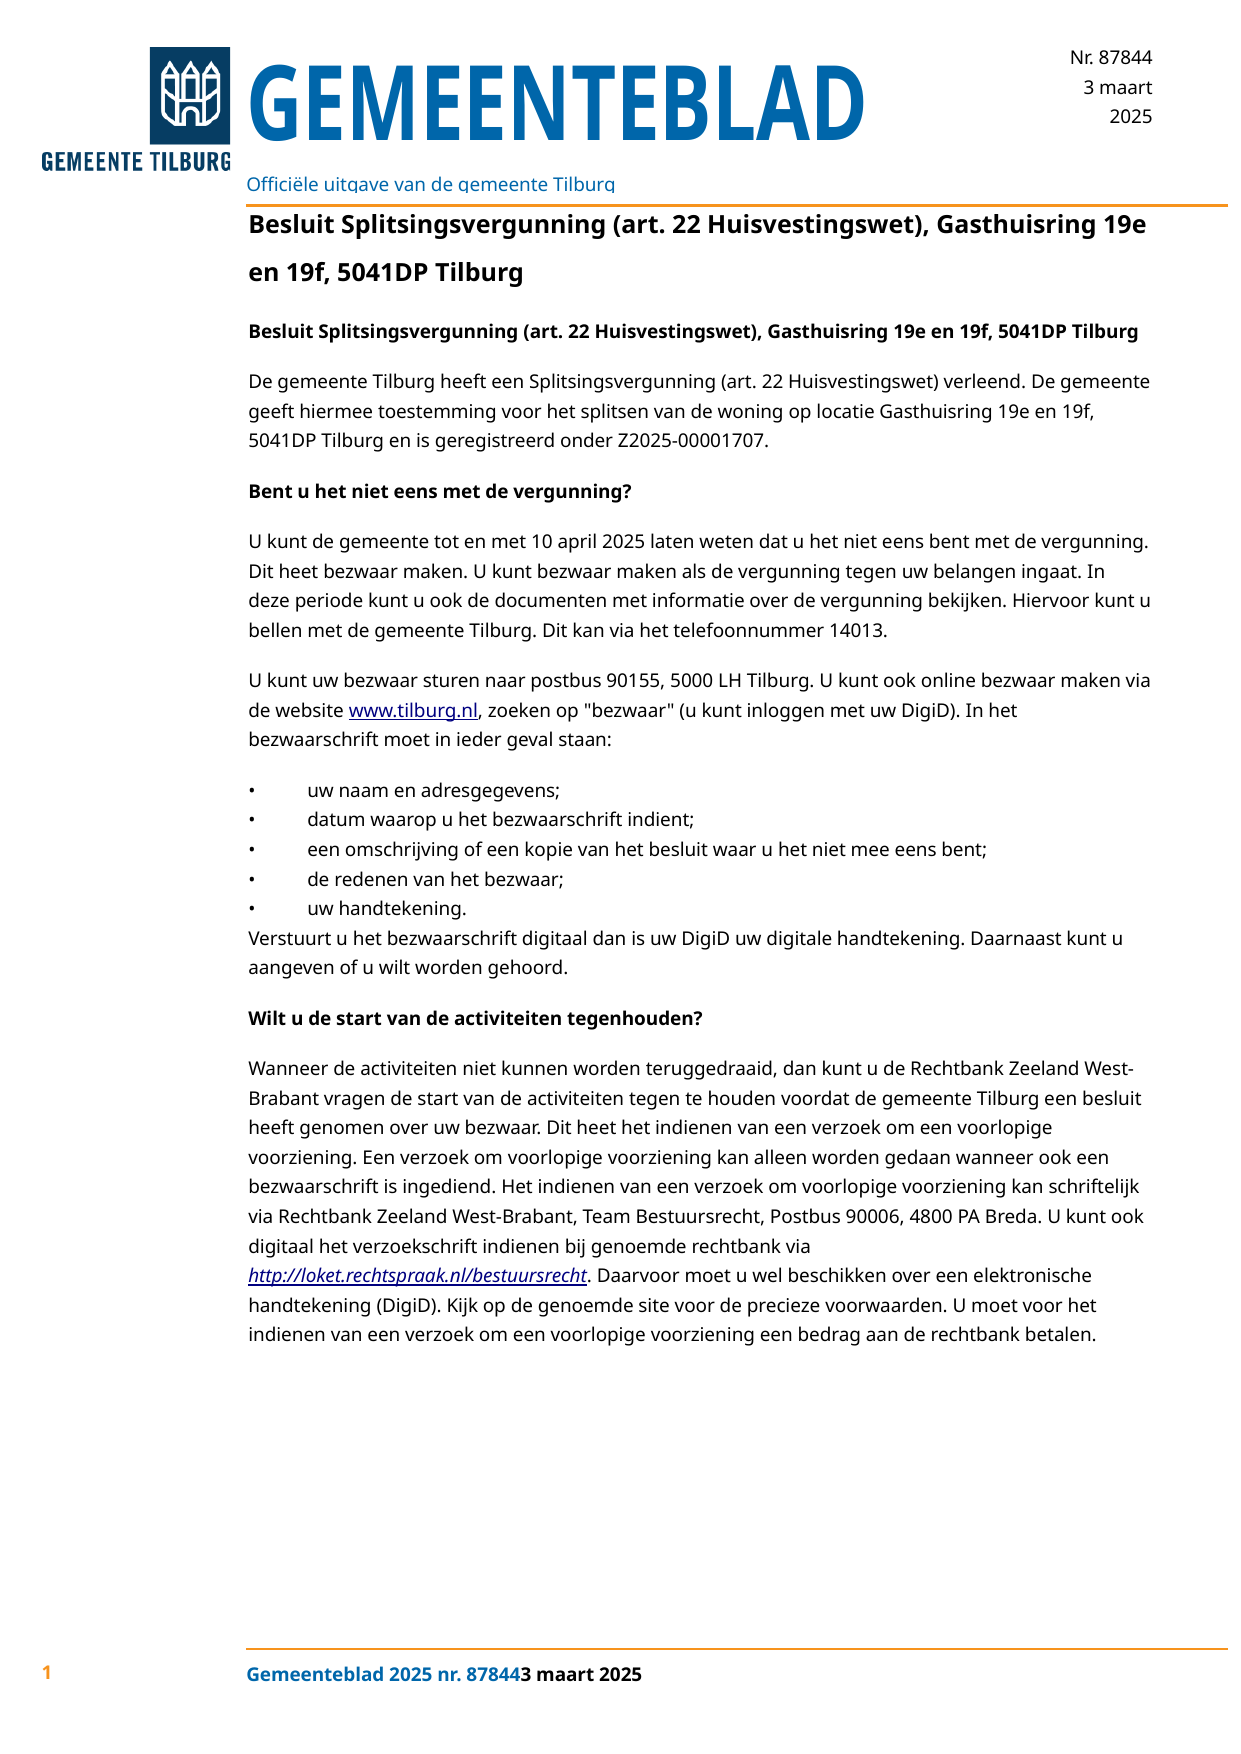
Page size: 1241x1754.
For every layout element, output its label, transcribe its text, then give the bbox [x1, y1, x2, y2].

text U kunt de gemeente tot en met 10 april 2025 laten weten dat u het niet eens bent met de vergunning. Dit heet bezwaar maken. U kunt bezwaar maken als de vergunning tegen uw belangen ingaat. In deze periode kunt u ook de documenten met informatie over de vergunning bekijken. Hiervoor kunt u bellen met de gemeente Tilburg. Dit kan via het telefoonnummer 14013. [248, 528, 1152, 643]
list de redenen van het bezwaar; [248, 866, 1152, 892]
list uw naam en adresgegevens; [248, 777, 1152, 803]
list uw handtekening. [248, 895, 1152, 921]
list datum waarop u het bezwaarschrift indient; [248, 807, 1152, 832]
text U kunt uw bezwaar sturen naar postbus 90155, 5000 LH Tilburg. U kunt ook online bezwaar maken via de website www.tilburg.nl, zoeken op "bezwaar" (u kunt inloggen met uw DigiD). In het bezwaarschrift moet in ieder geval staan: [248, 667, 1152, 752]
list een omschrijving of een kopie van het besluit waar u het niet mee eens bent; [248, 836, 1152, 862]
picture [41, 47, 231, 172]
text Wilt u de start van de activiteiten tegenhouden? [248, 1005, 1152, 1031]
text Besluit Splitsingsvergunning (art. 22 Huisvestingswet), Gasthuisring 19e en 19f, 5041DP Tilburg [248, 318, 1152, 344]
text Wanneer de activiteiten niet kunnen worden teruggedraaid, dan kunt u de Rechtbank Zeeland West-Brabant vragen de start van de activiteiten tegen te houden voordat de gemeente Tilburg een besluit heeft genomen over uw bezwaar. Dit heet het indienen van een verzoek om een voorlopige voorziening. Een verzoek om voorlopige voorziening kan alleen worden gedaan wanneer ook een bezwaarschrift is ingediend. Het indienen van een verzoek om voorlopige voorziening kan schriftelijk via Rechtbank Zeeland West-Brabant, Team Bestuursrecht, Postbus 90006, 4800 PA Breda. U kunt ook digitaal het verzoekschrift indienen bij genoemde rechtbank via http://loket.rechtspraak.nl/bestuursrecht. Daarvoor moet u wel beschikken over een elektronische handtekening (DigiD). Kijk op de genoemde site voor de precieze voorwaarden. U moet voor het indienen van een verzoek om een voorlopige voorziening een bedrag aan de rechtbank betalen. [248, 1055, 1152, 1347]
text Verstuurt u het bezwaarschrift digitaal dan is uw DigiD uw digitale handtekening. Daarnaast kunt u aangeven of u wilt worden gehoord. [248, 925, 1152, 980]
text Bent u het niet eens met de vergunning? [248, 478, 1152, 504]
text Besluit Splitsingsvergunning (art. 22 Huisvestingswet), Gasthuisring 19e en 19f, 5041DP Tilburg [248, 207, 1152, 288]
text De gemeente Tilburg heeft een Splitsingsvergunning (art. 22 Huisvestingswet) verleend. De gemeente geeft hiermee toestemming voor het splitsen van de woning op locatie Gasthuisring 19e en 19f, 5041DP Tilburg en is geregistreerd onder Z2025-00001707. [248, 368, 1152, 453]
